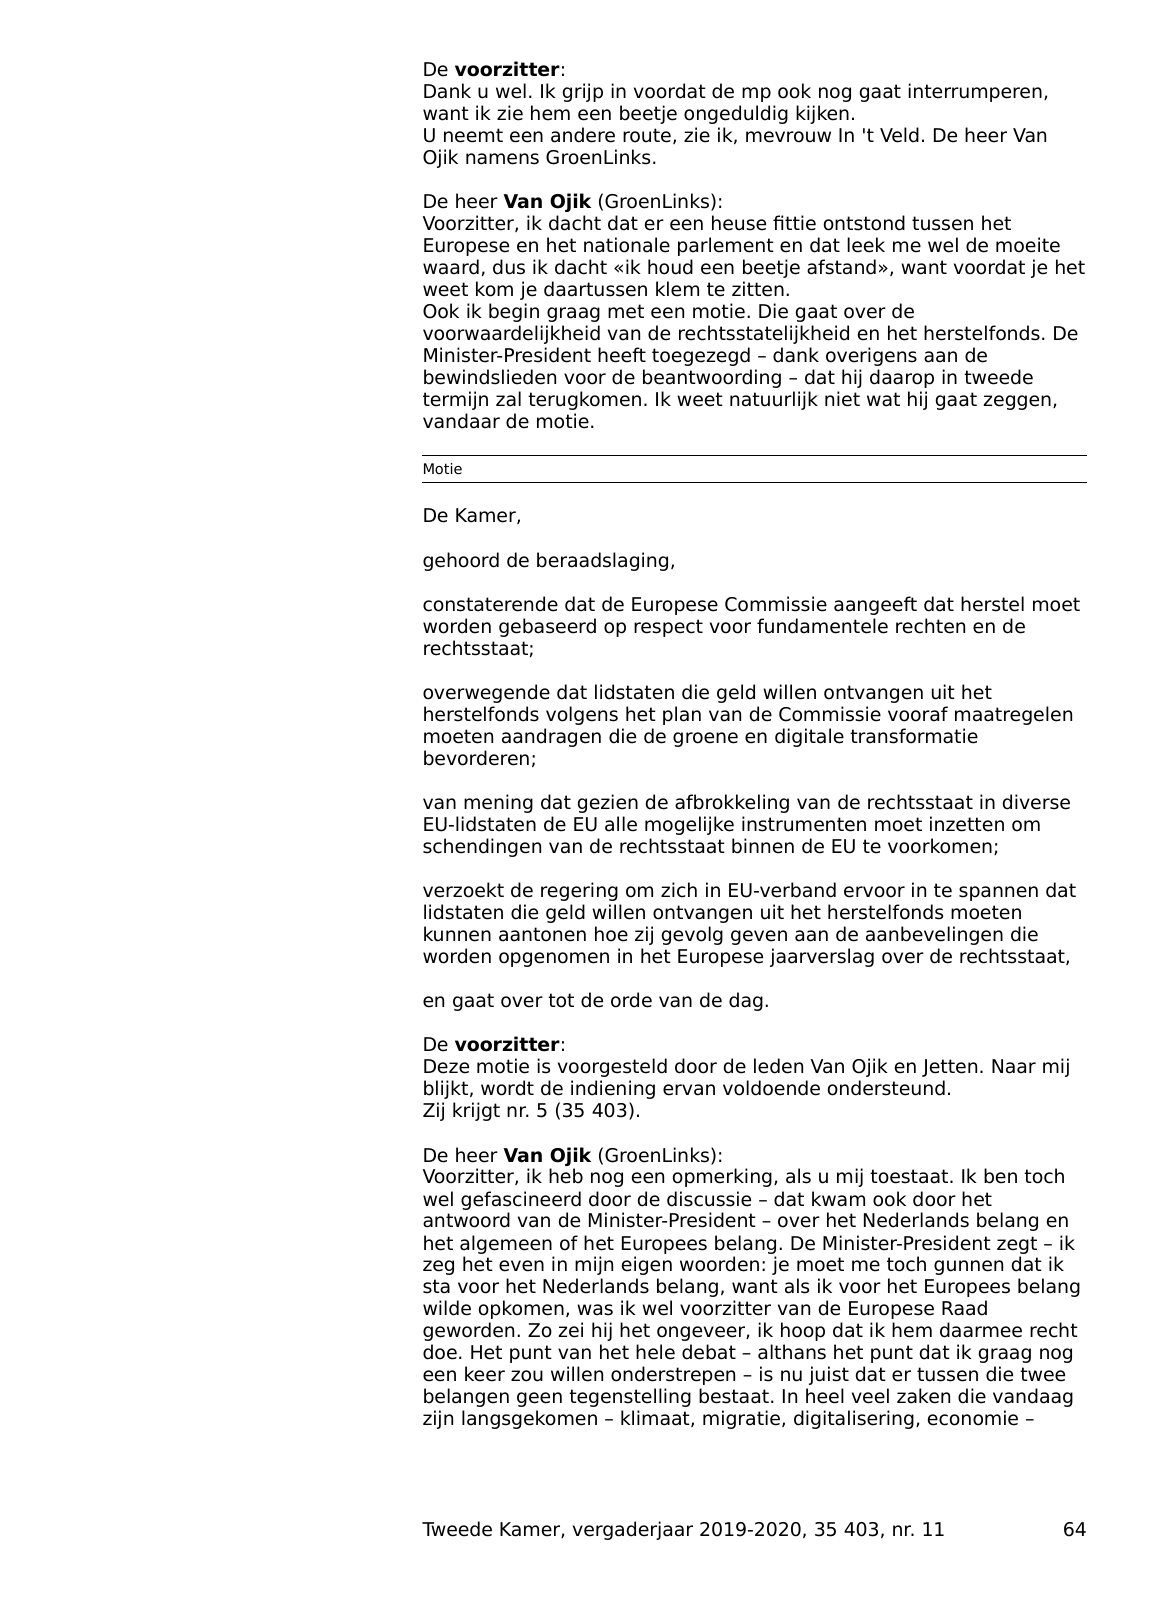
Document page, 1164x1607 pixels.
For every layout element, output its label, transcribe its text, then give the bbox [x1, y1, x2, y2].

text Ook ik begin graag met een motie. Die gaat over de voorwaardelijkheid van de rechtsstatelijkheid en het herstelfonds. De Minister-President heeft toegezegd – dank overigens aan de bewindslieden voor de beantwoording – dat hij daarop in tweede termijn zal terugkomen. Ik weet natuurlijk niet wat hij gaat zeggen, vandaar de motie. [422, 301, 1087, 433]
text U neemt een andere route, zie ik, mevrouw In 't Veld. De heer Van Ojik namens GroenLinks. [422, 125, 1087, 169]
text constaterende dat de Europese Commissie aangeeft dat herstel moet worden gebaseerd op respect voor fundamentele rechten en de rechtsstaat; [422, 594, 1087, 660]
text De heer Van Ojik (GroenLinks): [422, 1144, 1087, 1166]
text Voorzitter, ik heb nog een opmerking, als u mij toestaat. Ik ben toch wel gefascineerd door de discussie – dat kwam ook door het antwoord van de Minister-President – over het Nederlands belang en het algemeen of het Europees belang. De Minister-President zegt – ik zeg het even in mijn eigen woorden: je moet me toch gunnen dat ik sta voor het Nederlands belang, want als ik voor het Europees belang wilde opkomen, was ik wel voorzitter van de Europese Raad geworden. Zo zei hij het ongeveer, ik hoop dat ik hem daarmee recht doe. Het punt van het hele debat – althans het punt dat ik graag nog een keer zou willen onderstrepen – is nu juist dat er tussen die twee belangen geen tegenstelling bestaat. In heel veel zaken die vandaag zijn langsgekomen – klimaat, migratie, digitalisering, economie – [422, 1166, 1087, 1430]
text Dank u wel. Ik grijp in voordat de mp ook nog gaat interrumperen, want ik zie hem een beetje ongeduldig kijken. [422, 81, 1087, 125]
text verzoekt de regering om zich in EU-verband ervoor in te spannen dat lidstaten die geld willen ontvangen uit het herstelfonds moeten kunnen aantonen hoe zij gevolg geven aan de aanbevelingen die worden opgenomen in het Europese jaarverslag over de rechtsstaat, [422, 880, 1087, 968]
text Zij krijgt nr. 5 (35 403). [422, 1100, 1087, 1122]
text Deze motie is voorgesteld door de leden Van Ojik en Jetten. Naar mij blijkt, wordt de indiening ervan voldoende ondersteund. [422, 1056, 1087, 1100]
text en gaat over tot de orde van de dag. [422, 990, 1087, 1012]
table_header Motie [422, 456, 1087, 482]
text gehoord de beraadslaging, [422, 549, 1087, 572]
text De heer Van Ojik (GroenLinks): [422, 191, 1087, 213]
text De Kamer, [422, 505, 1087, 527]
text Voorzitter, ik dacht dat er een heuse fittie ontstond tussen het Europese en het nationale parlement en dat leek me wel de moeite waard, dus ik dacht «ik houd een beetje afstand», want voordat je het weet kom je daartussen klem te zitten. [422, 213, 1087, 301]
text overwegende dat lidstaten die geld willen ontvangen uit het herstelfonds volgens het plan van de Commissie vooraf maatregelen moeten aandragen die de groene en digitale transformatie bevorderen; [422, 682, 1087, 770]
text De voorzitter: [422, 59, 1087, 81]
text De voorzitter: [422, 1034, 1087, 1056]
text van mening dat gezien de afbrokkeling van de rechtsstaat in diverse EU-lidstaten de EU alle mogelijke instrumenten moet inzetten om schendingen van de rechtsstaat binnen de EU te voorkomen; [422, 792, 1087, 858]
